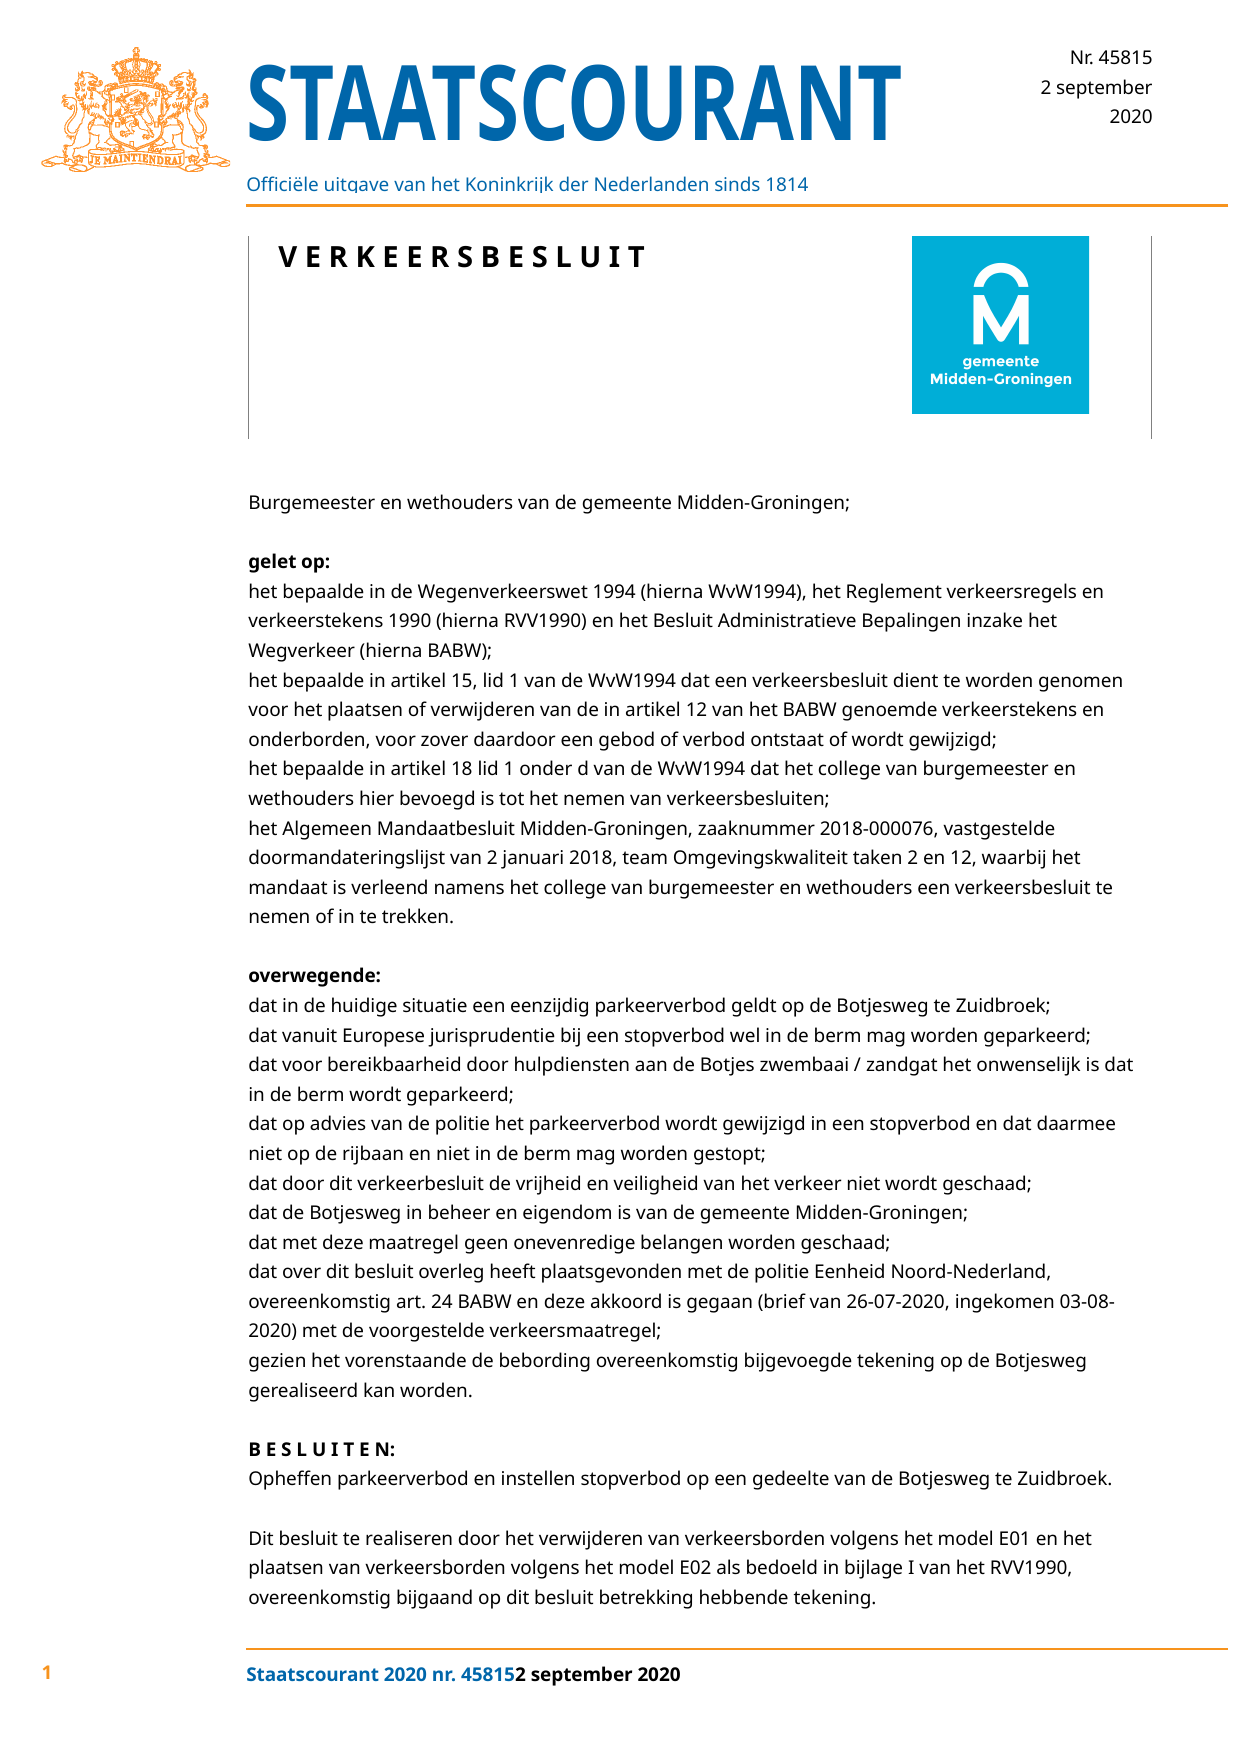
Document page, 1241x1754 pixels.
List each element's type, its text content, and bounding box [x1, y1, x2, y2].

text dat op advies van de politie het parkeerverbod wordt gewijzigd in een stopverbod en dat daarmee niet op de rijbaan en niet in de berm mag worden gestopt; [248, 1111, 1152, 1166]
text Dit besluit te realiseren door het verwijderen van verkeersborden volgens het model E01 en het plaatsen van verkeersborden volgens het model E02 als bedoeld in bijlage I van het RVV1990, overeenkomstig bijgaand op dit besluit betrekking hebbende tekening. [248, 1525, 1152, 1610]
text gelet op: [248, 548, 1152, 574]
picture [932, 374, 942, 383]
picture [974, 296, 1028, 344]
text dat vanuit Europese jurisprudentie bij een stopverbod wel in de berm mag worden geparkeerd; [248, 1022, 1152, 1048]
table_header [1090, 236, 1151, 413]
text dat de Botjesweg in beheer en eigendom is van de gemeente Midden-Groningen; [248, 1199, 1152, 1225]
picture [41, 47, 231, 172]
picture [983, 359, 989, 366]
text het bepaalde in artikel 15, lid 1 van de WvW1994 dat een verkeersbesluit dient te worden genomen voor het plaatsen of verwijderen van de in artikel 12 van het BABW genoemde verkeerstekens en onderborden, voor zover daardoor een gebod of verbod ontstaat of wordt gewijzigd; [248, 667, 1152, 752]
table_header [850, 236, 912, 413]
text gezien het vorenstaande de bebording overeenkomstig bijgevoegde tekening op de Botjesweg gerealiseerd kan worden. [248, 1347, 1152, 1403]
text dat over dit besluit overleg heeft plaatsgevonden met de politie Eenheid Noord-Nederland, overeenkomstig art. 24 BABW en deze akkoord is gegaan (brief van 26-07-2020, ingekomen 03-08-2020) met de voorgestelde verkeersmaatregel; [248, 1258, 1152, 1343]
text dat met deze maatregel geen onevenredige belangen worden geschaad; [248, 1229, 1152, 1255]
picture [964, 359, 971, 368]
text het Algemeen Mandaatbesluit Midden-Groningen, zaaknummer 2018-000076, vastgestelde doormandateringslijst van 2 januari 2018, team Omgevingskwaliteit taken 2 en 12, waarbij het mandaat is verleend namens het college van burgemeester en wethouders een verkeersbesluit te nemen of in te trekken. [248, 815, 1152, 929]
text Burgemeester en wethouders van de gemeente Midden-Groningen; [248, 489, 1152, 515]
text overwegende: [248, 963, 1152, 988]
text dat in de huidige situatie een eenzijdig parkeerverbod geldt op de Botjesweg te Zuidbroek; [248, 992, 1152, 1018]
table_header [850, 414, 1151, 439]
text B E S L U I T E N: [248, 1436, 1152, 1462]
text dat door dit verkeerbesluit de vrijheid en veiligheid van het verkeer niet wordt geschaad; [248, 1170, 1152, 1196]
table_header V E R K E E R S B E S L U I T [249, 236, 850, 439]
text dat voor bereikbaarheid door hulpdiensten aan de Botjes zwembaai / zandgat het onwenselijk is dat in de berm wordt geparkeerd; [248, 1051, 1152, 1107]
picture [1046, 377, 1052, 385]
text het bepaalde in artikel 18 lid 1 onder d van de WvW1994 dat het college van burgemeester en wethouders hier bevoegd is tot het nemen van verkeersbesluiten; [248, 756, 1152, 811]
text Opheffen parkeerverbod en instellen stopverbod op een gedeelte van de Botjesweg te Zuidbroek. [248, 1466, 1152, 1491]
text het bepaalde in de Wegenverkeerswet 1994 (hierna WvW1994), het Reglement verkeersregels en verkeerstekens 1990 (hierna RVV1990) en het Besluit Administratieve Bepalingen inzake het Wegverkeer (hierna BABW); [248, 578, 1152, 663]
picture [975, 264, 1027, 286]
